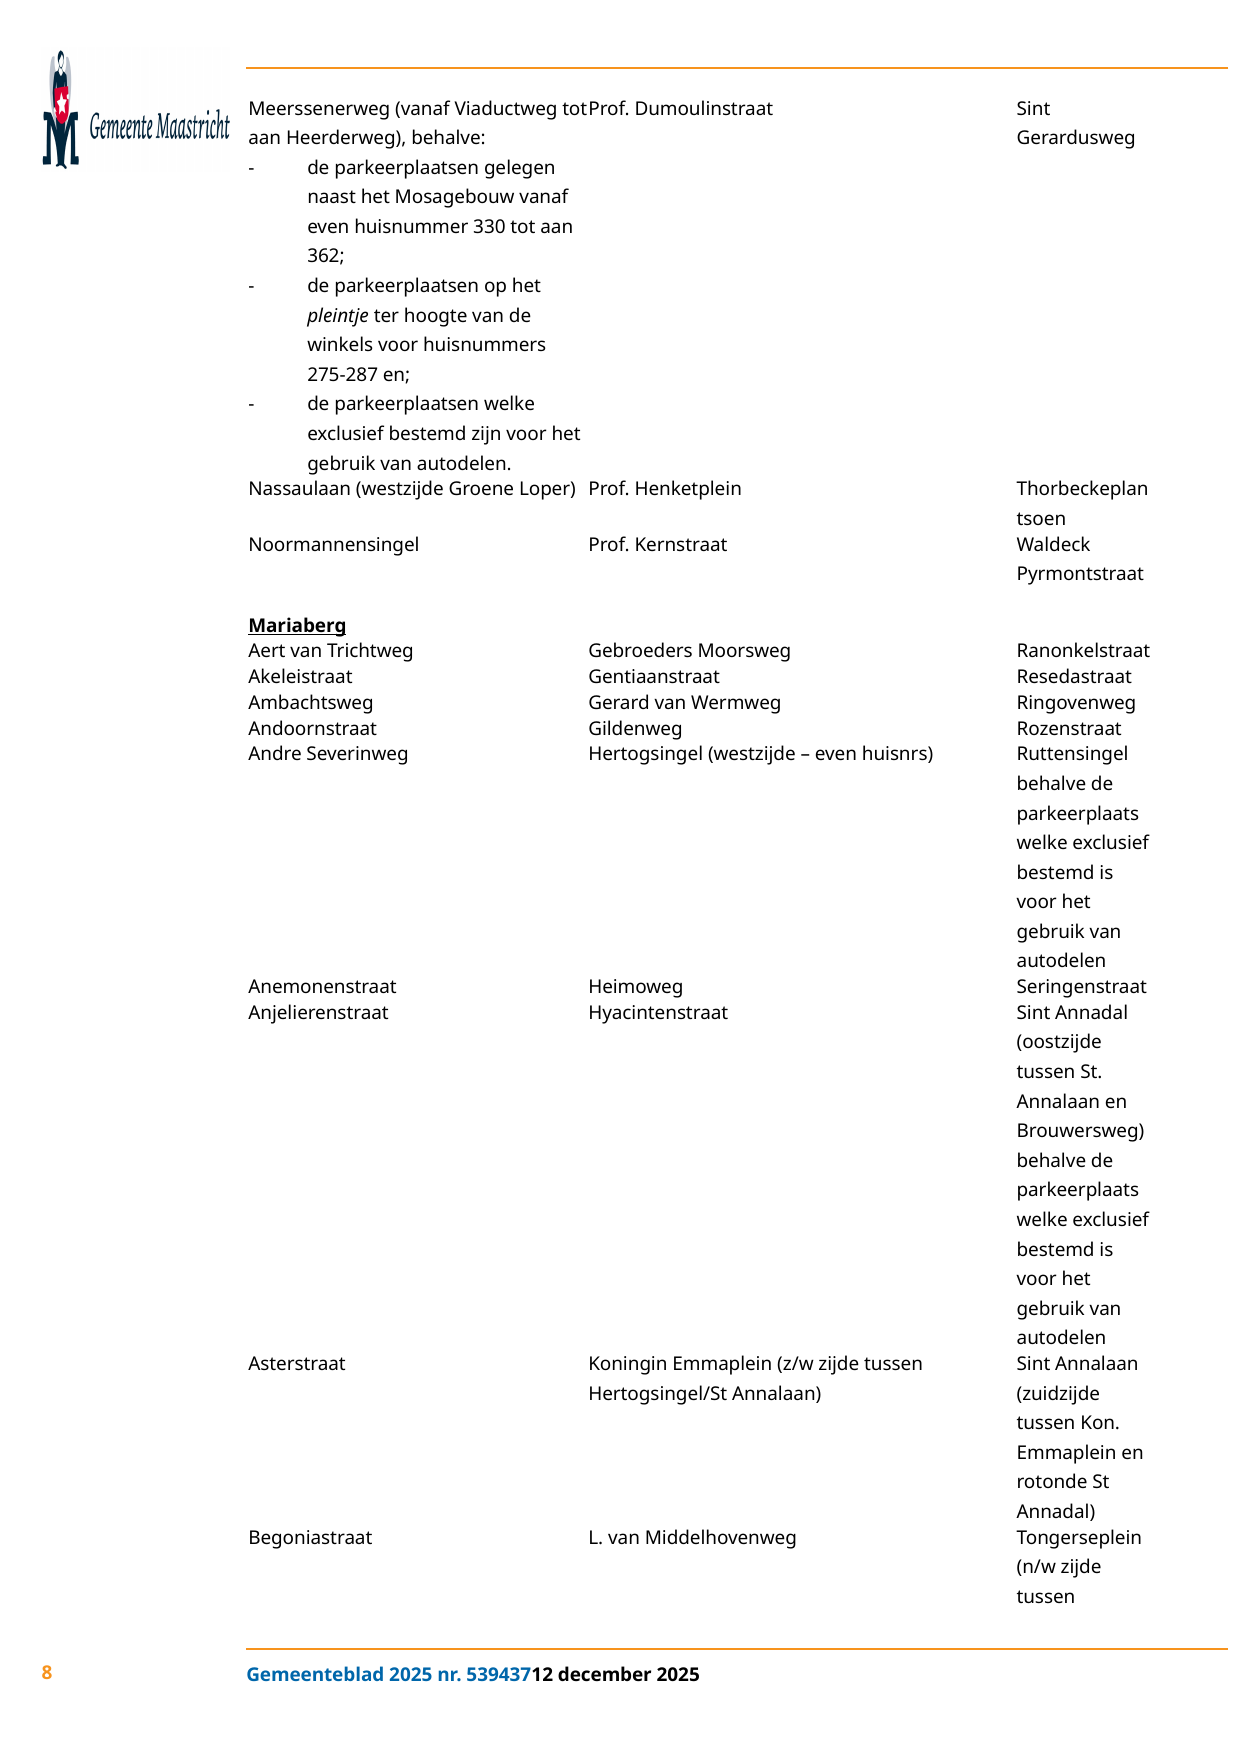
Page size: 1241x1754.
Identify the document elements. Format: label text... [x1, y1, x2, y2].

table_cell Gebroeders Moorsweg [588, 638, 1016, 663]
table_cell Anemonenstraat [248, 973, 588, 999]
table_cell Seringenstraat [1016, 973, 1152, 999]
table_cell Ranonkelstraat [1016, 638, 1152, 663]
table_cell Tongerseplein (n/w zijde tussen [1016, 1524, 1152, 1609]
table_cell Thorbeckeplantsoen [1016, 476, 1152, 531]
table_cell Andre Severinweg [248, 741, 588, 973]
table_cell Rozenstraat [1016, 715, 1152, 741]
table_cell Mariaberg [248, 612, 1152, 638]
table_cell Nassaulaan (westzijde Groene Loper) [248, 476, 588, 531]
table_cell Sint Gerardusweg [1016, 95, 1152, 476]
table_cell Hyacintenstraat [588, 999, 1016, 1350]
table_cell Ambachtsweg [248, 689, 588, 715]
table_cell Begoniastraat [248, 1524, 588, 1609]
table_cell Prof. Kernstraat [588, 531, 1016, 586]
table_cell Noormannensingel [248, 531, 588, 586]
picture [41, 47, 231, 172]
table_cell Prof. Henketplein [588, 476, 1016, 531]
table_cell Heimoweg [588, 973, 1016, 999]
table_cell Anjelierenstraat [248, 999, 588, 1350]
table_cell Gildenweg [588, 715, 1016, 741]
table_cell Aert van Trichtweg [248, 638, 588, 663]
table_cell Sint Annadal (oostzijde tussen St. Annalaan en Brouwersweg) behalve de parkeerplaats welke exclusief bestemd is voor het gebruik van autodelen [1016, 999, 1152, 1350]
table_cell Resedastraat [1016, 663, 1152, 689]
table_cell Meerssenerweg (vanaf Viaductweg tot aan Heerderweg), behalve: de parkeerplaatsen gelegen naast het Mosagebouw vanaf even huisnummer 330 tot aan 362; de parkeerplaatsen op het pleintje ter hoogte van de winkels voor huisnummers 275-287 en; de parkeerplaatsen welke exclusief bestemd zijn voor het gebruik van autodelen. [248, 95, 588, 476]
table_cell Waldeck Pyrmontstraat [1016, 531, 1152, 586]
table_cell Sint Annalaan (zuidzijde tussen Kon. Emmaplein en rotonde St Annadal) [1016, 1350, 1152, 1524]
table_cell Koningin Emmaplein (z/w zijde tussen Hertogsingel/St Annalaan) [588, 1350, 1016, 1524]
table_cell Ruttensingel behalve de parkeerplaats welke exclusief bestemd is voor het gebruik van autodelen [1016, 741, 1152, 973]
table_cell Hertogsingel (westzijde – even huisnrs) [588, 741, 1016, 973]
table_cell [248, 586, 1152, 612]
table_cell Akeleistraat [248, 663, 588, 689]
table_cell Asterstraat [248, 1350, 588, 1524]
table_cell Gentiaanstraat [588, 663, 1016, 689]
table_cell Prof. Dumoulinstraat [588, 95, 1016, 476]
table_cell Andoornstraat [248, 715, 588, 741]
table_cell Gerard van Wermweg [588, 689, 1016, 715]
table_cell L. van Middelhovenweg [588, 1524, 1016, 1609]
table_cell Ringovenweg [1016, 689, 1152, 715]
